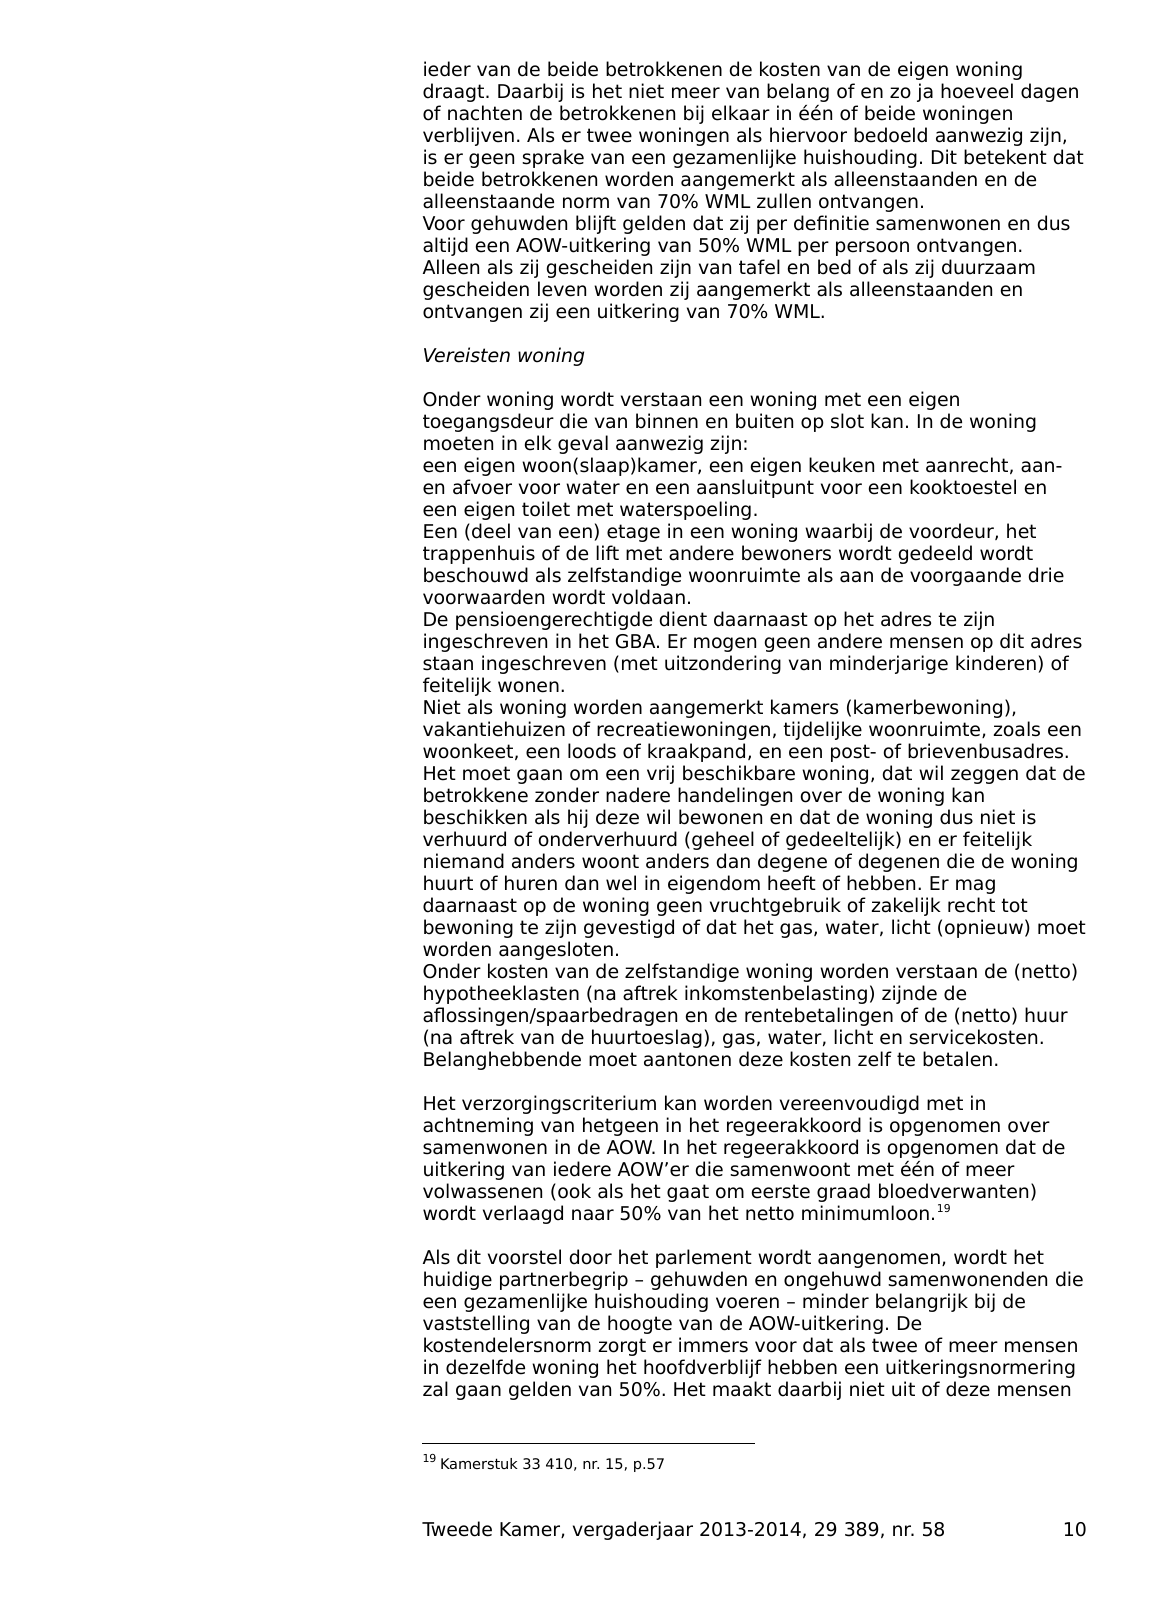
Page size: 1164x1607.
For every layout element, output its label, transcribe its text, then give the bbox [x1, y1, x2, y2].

subtitle Vereisten woning [422, 345, 1087, 367]
text Onder kosten van de zelfstandige woning worden verstaan de (netto) hypotheeklasten (na aftrek inkomstenbelasting) zijnde de aflossingen/spaarbedragen en de rentebetalingen of de (netto) huur (na aftrek van de huurtoeslag), gas, water, licht en servicekosten. Belanghebbende moet aantonen deze kosten zelf te betalen. [422, 961, 1087, 1071]
text Niet als woning worden aangemerkt kamers (kamerbewoning), vakantiehuizen of recreatiewoningen, tijdelijke woonruimte, zoals een woonkeet, een loods of kraakpand, en een post- of brievenbusadres. [422, 697, 1087, 763]
text De pensioengerechtigde dient daarnaast op het adres te zijn ingeschreven in het GBA. Er mogen geen andere mensen op dit adres staan ingeschreven (met uitzondering van minderjarige kinderen) of feitelijk wonen. [422, 609, 1087, 697]
text een eigen woon(slaap)kamer, een eigen keuken met aanrecht, aan- en afvoer voor water en een aansluitpunt voor een kooktoestel en een eigen toilet met waterspoeling. [422, 455, 1087, 521]
text Het moet gaan om een vrij beschikbare woning, dat wil zeggen dat de betrokkene zonder nadere handelingen over de woning kan beschikken als hij deze wil bewonen en dat de woning dus niet is verhuurd of onderverhuurd (geheel of gedeeltelijk) en er feitelijk niemand anders woont anders dan degene of degenen die de woning huurt of huren dan wel in eigendom heeft of hebben. Er mag daarnaast op de woning geen vruchtgebruik of zakelijk recht tot bewoning te zijn gevestigd of dat het gas, water, licht (opnieuw) moet worden aangesloten. [422, 763, 1087, 961]
text Het verzorgingscriterium kan worden vereenvoudigd met in achtneming van hetgeen in het regeerakkoord is opgenomen over samenwonen in de AOW. In het regeerakkoord is opgenomen dat de uitkering van iedere AOW’er die samenwoont met één of meer volwassenen (ook als het gaat om eerste graad bloedverwanten) wordt verlaagd naar 50% van het netto minimumloon. [422, 1093, 1087, 1224]
text ieder van de beide betrokkenen de kosten van de eigen woning draagt. Daarbij is het niet meer van belang of en zo ja hoeveel dagen of nachten de betrokkenen bij elkaar in één of beide woningen verblijven. Als er twee woningen als hiervoor bedoeld aanwezig zijn, is er geen sprake van een gezamenlijke huishouding. Dit betekent dat beide betrokkenen worden aangemerkt als alleenstaanden en de alleenstaande norm van 70% WML zullen ontvangen. [422, 59, 1087, 213]
text Kamerstuk 33 410, nr. 15, p.57 [422, 1452, 1087, 1474]
text Onder woning wordt verstaan een woning met een eigen toegangsdeur die van binnen en buiten op slot kan. In de woning moeten in elk geval aanwezig zijn: [422, 389, 1087, 455]
text Als dit voorstel door het parlement wordt aangenomen, wordt het huidige partnerbegrip – gehuwden en ongehuwd samenwonenden die een gezamenlijke huishouding voeren – minder belangrijk bij de vaststelling van de hoogte van de AOW-uitkering. De kostendelersnorm zorgt er immers voor dat als twee of meer mensen in dezelfde woning het hoofdverblijf hebben een uitkeringsnormering zal gaan gelden van 50%. Het maakt daarbij niet uit of deze mensen [422, 1247, 1087, 1401]
text Een (deel van een) etage in een woning waarbij de voordeur, het trappenhuis of de lift met andere bewoners wordt gedeeld wordt beschouwd als zelfstandige woonruimte als aan de voorgaande drie voorwaarden wordt voldaan. [422, 521, 1087, 609]
text Voor gehuwden blijft gelden dat zij per definitie samenwonen en dus altijd een AOW-uitkering van 50% WML per persoon ontvangen. Alleen als zij gescheiden zijn van tafel en bed of als zij duurzaam gescheiden leven worden zij aangemerkt als alleenstaanden en ontvangen zij een uitkering van 70% WML. [422, 213, 1087, 323]
